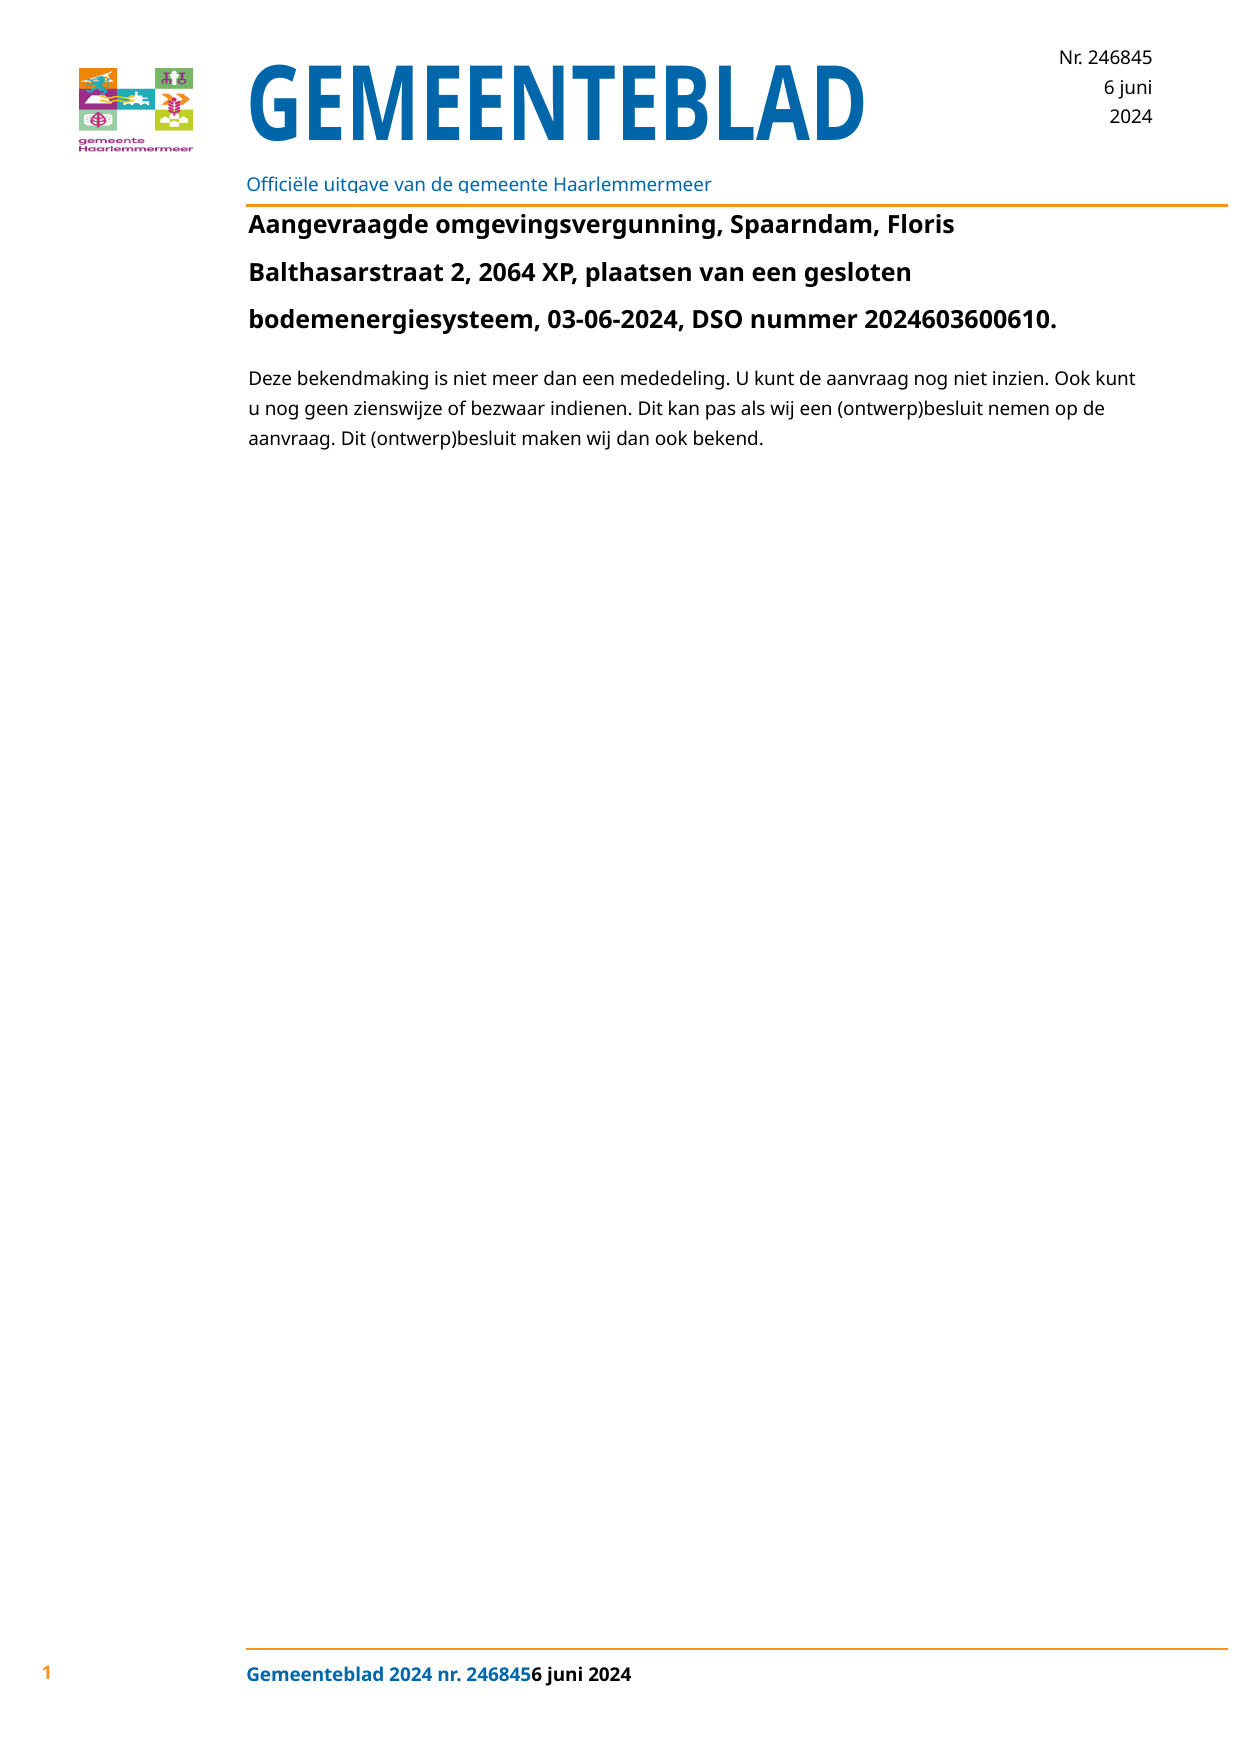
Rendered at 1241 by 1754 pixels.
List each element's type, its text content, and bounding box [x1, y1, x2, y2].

picture [41, 47, 231, 172]
text Deze bekendmaking is niet meer dan een mededeling. U kunt de aanvraag nog niet inzien. Ook kunt u nog geen zienswijze of bezwaar indienen. Dit kan pas als wij een (ontwerp)besluit nemen op de aanvraag. Dit (ontwerp)besluit maken wij dan ook bekend. [248, 366, 1152, 450]
text Aangevraagde omgevingsvergunning, Spaarndam, Floris Balthasarstraat 2, 2064 XP, plaatsen van een gesloten bodemenergiesysteem, 03-06-2024, DSO nummer 2024603600610. [248, 207, 1152, 336]
